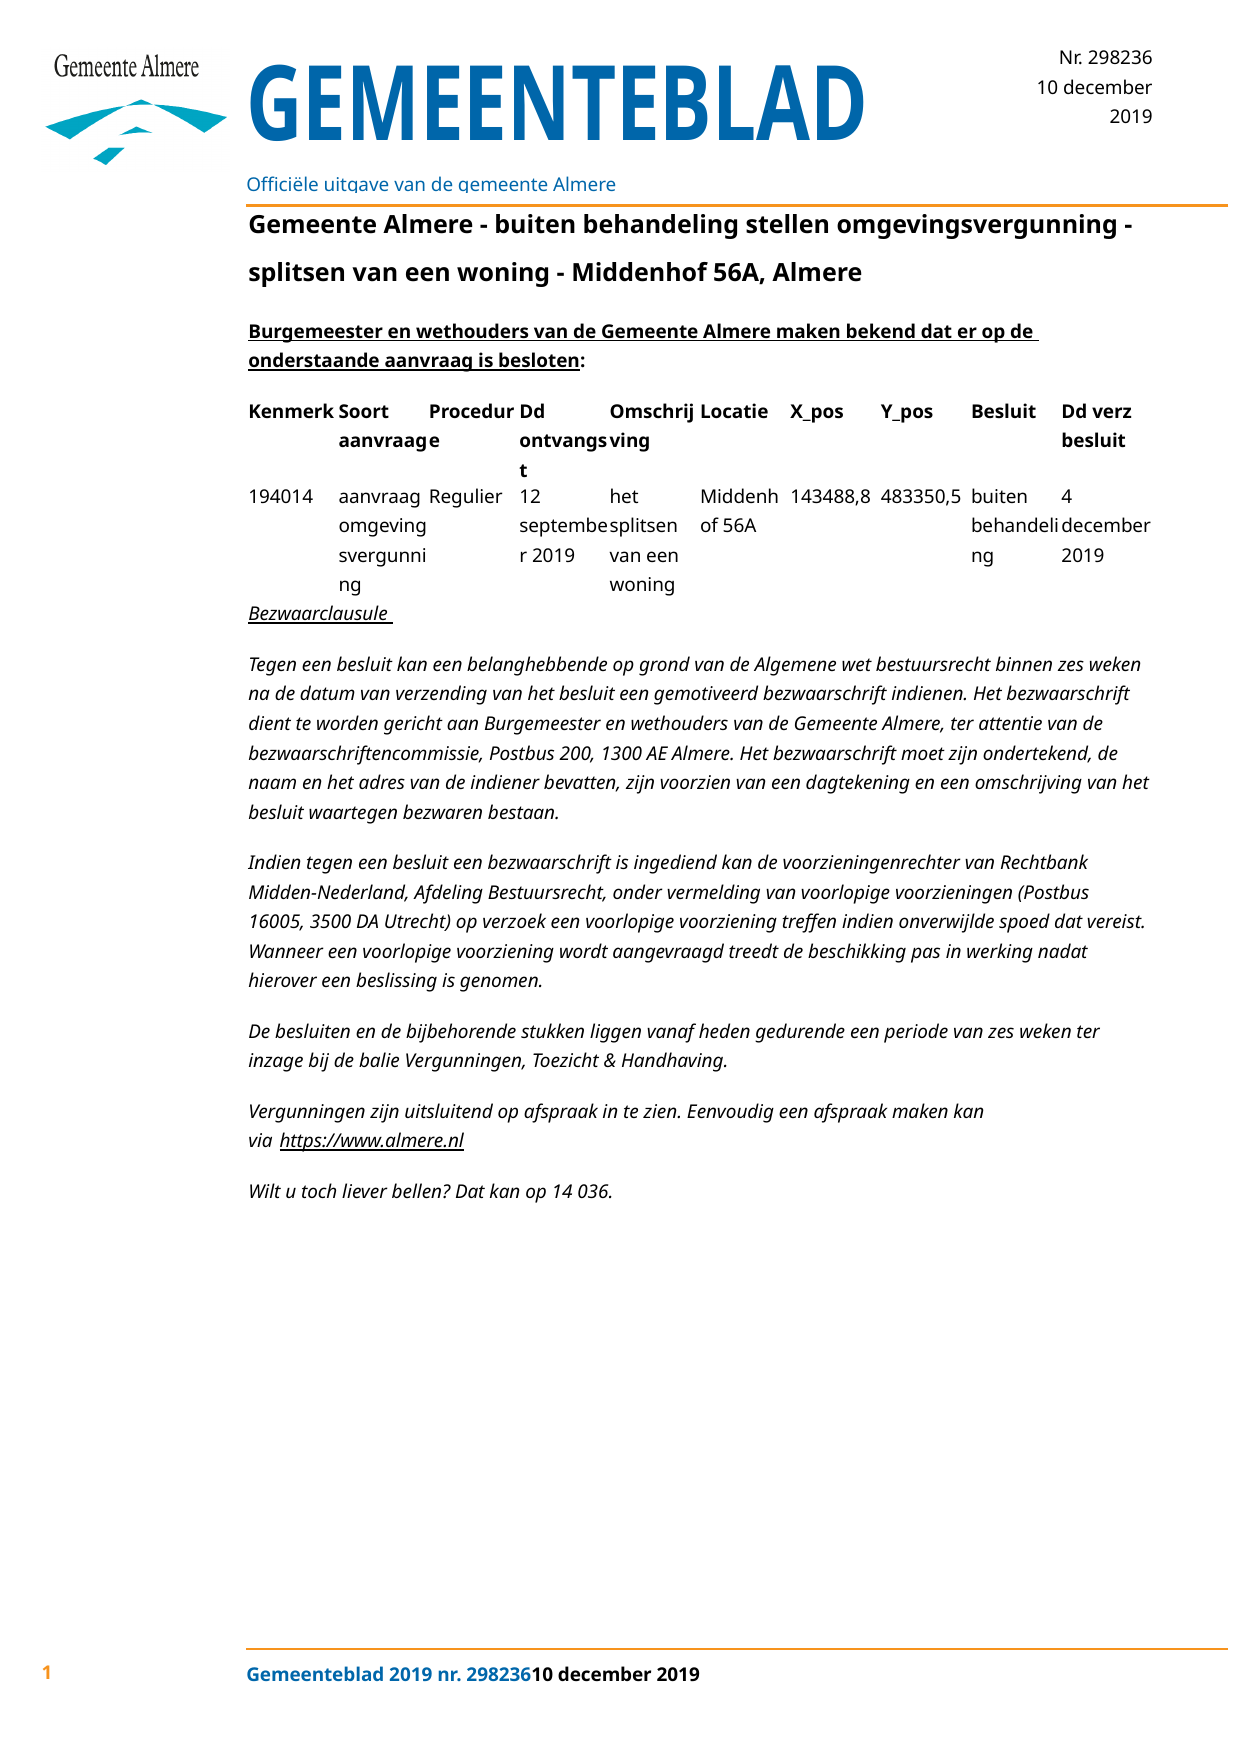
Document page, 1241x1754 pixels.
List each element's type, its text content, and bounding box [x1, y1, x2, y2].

text Gemeente Almere - buiten behandeling stellen omgevingsvergunning - splitsen van een woning - Middenhof 56A, Almere [248, 207, 1152, 288]
table_header Omschrijving [609, 398, 700, 483]
text Indien tegen een besluit een bezwaarschrift is ingediend kan de voorzieningenrechter van Rechtbank Midden-Nederland, Afdeling Bestuursrecht, onder vermelding van voorlopige voorzieningen (Postbus 16005, 3500 DA Utrecht) op verzoek een voorlopige voorziening treffen indien onverwijlde spoed dat vereist. Wanneer een voorlopige voorziening wordt aangevraagd treedt de beschikking pas in werking nadat hierover een beslissing is genomen. [248, 849, 1152, 993]
text Vergunningen zijn uitsluitend op afspraak in te zien. Eenvoudig een afspraak maken kan via https://www.almere.nl [248, 1098, 1152, 1153]
table_cell aanvraag omgevingsvergunning [338, 483, 429, 597]
table_cell buiten behandeling [971, 483, 1061, 597]
picture [41, 47, 231, 172]
table_cell 12 september 2019 [519, 483, 609, 597]
table_header Besluit [971, 398, 1061, 483]
table_header Dd verz besluit [1061, 398, 1152, 483]
table_cell Middenhof 56A [700, 483, 790, 597]
table_cell Regulier [429, 483, 519, 597]
text De besluiten en de bijbehorende stukken liggen vanaf heden gedurende een periode van zes weken ter inzage bij de balie Vergunningen, Toezicht & Handhaving. [248, 1018, 1152, 1073]
table_header Locatie [700, 398, 790, 483]
table_header Procedure [429, 398, 519, 483]
text Wilt u toch liever bellen? Dat kan op 14 036. [248, 1178, 1152, 1204]
table_header Dd ontvangst [519, 398, 609, 483]
table_cell 483350,5 [881, 483, 971, 597]
table_header Kenmerk [248, 398, 338, 483]
text Burgemeester en wethouders van de Gemeente Almere maken bekend dat er op de onderstaande aanvraag is besloten: [248, 318, 1152, 373]
table_cell het splitsen van een woning [609, 483, 700, 597]
table_cell 4 december 2019 [1061, 483, 1152, 597]
table_cell 143488,8 [790, 483, 881, 597]
text Bezwaarclausule [248, 601, 1152, 626]
table_header Soort aanvraag [338, 398, 429, 483]
table_cell 194014 [248, 483, 338, 597]
table_header X_pos [790, 398, 881, 483]
text Tegen een besluit kan een belanghebbende op grond van de Algemene wet bestuursrecht binnen zes weken na de datum van verzending van het besluit een gemotiveerd bezwaarschrift indienen. Het bezwaarschrift dient te worden gericht aan Burgemeester en wethouders van de Gemeente Almere, ter attentie van de bezwaarschriftencommissie, Postbus 200, 1300 AE Almere. Het bezwaarschrift moet zijn ondertekend, de naam en het adres van de indiener bevatten, zijn voorzien van een dagtekening en een omschrijving van het besluit waartegen bezwaren bestaan. [248, 651, 1152, 825]
table_header Y_pos [881, 398, 971, 483]
